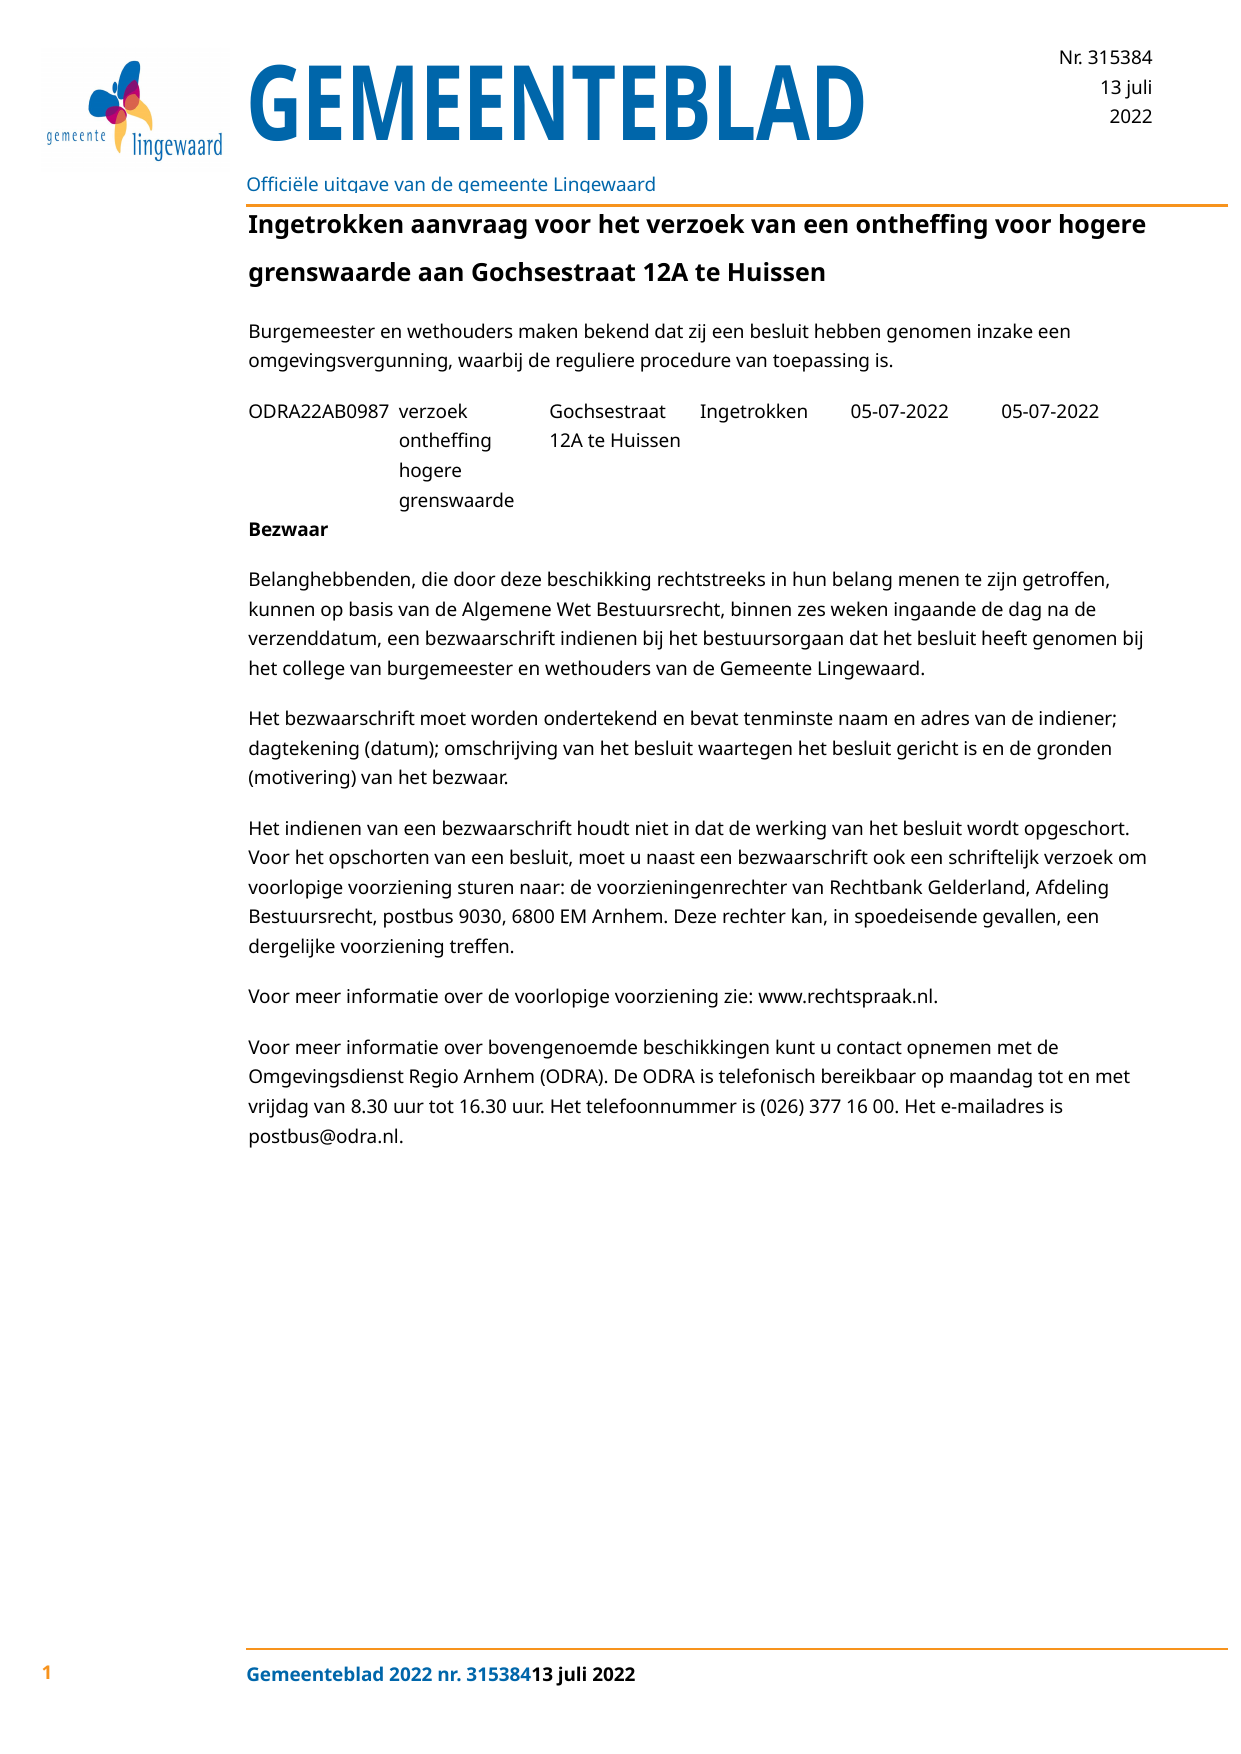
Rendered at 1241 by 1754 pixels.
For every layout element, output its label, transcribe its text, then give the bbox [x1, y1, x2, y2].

text Ingetrokken aanvraag voor het verzoek van een ontheffing voor hogere grenswaarde aan Gochsestraat 12A te Huissen [248, 207, 1152, 288]
table_header verzoek ontheffing hogere grenswaarde [399, 398, 549, 512]
table_header ODRA22AB0987 [248, 398, 398, 512]
text Burgemeester en wethouders maken bekend dat zij een besluit hebben genomen inzake een omgevingsvergunning, waarbij de reguliere procedure van toepassing is. [248, 318, 1152, 373]
text Het bezwaarschrift moet worden ondertekend en bevat tenminste naam en adres van de indiener; dagtekening (datum); omschrijving van het besluit waartegen het besluit gericht is en de gronden (motivering) van het bezwaar. [248, 705, 1152, 790]
text Voor meer informatie over bovengenoemde beschikkingen kunt u contact opnemen met de Omgevingsdienst Regio Arnhem (ODRA). De ODRA is telefonisch bereikbaar op maandag tot en met vrijdag van 8.30 uur tot 16.30 uur. Het telefoonnummer is (026) 377 16 00. Het e-mailadres is postbus@odra.nl. [248, 1034, 1152, 1148]
text Voor meer informatie over de voorlopige voorziening zie: www.rechtspraak.nl. [248, 984, 1152, 1009]
table_header 05-07-2022 [1001, 398, 1152, 512]
table_header Gochsestraat 12A te Huissen [549, 398, 700, 512]
text Bezwaar [248, 516, 1152, 541]
text Belanghebbenden, die door deze beschikking rechtstreeks in hun belang menen te zijn getroffen, kunnen op basis van de Algemene Wet Bestuursrecht, binnen zes weken ingaande de dag na de verzenddatum, een bezwaarschrift indienen bij het bestuursorgaan dat het besluit heeft genomen bij het college van burgemeester en wethouders van de Gemeente Lingewaard. [248, 566, 1152, 681]
table_header 05-07-2022 [850, 398, 1001, 512]
table_header Ingetrokken [700, 398, 850, 512]
picture [41, 47, 231, 172]
text Het indienen van een bezwaarschrift houdt niet in dat de werking van het besluit wordt opgeschort. Voor het opschorten van een besluit, moet u naast een bezwaarschrift ook een schriftelijk verzoek om voorlopige voorziening sturen naar: de voorzieningenrechter van Rechtbank Gelderland, Afdeling Bestuursrecht, postbus 9030, 6800 EM Arnhem. Deze rechter kan, in spoedeisende gevallen, een dergelijke voorziening treffen. [248, 815, 1152, 959]
